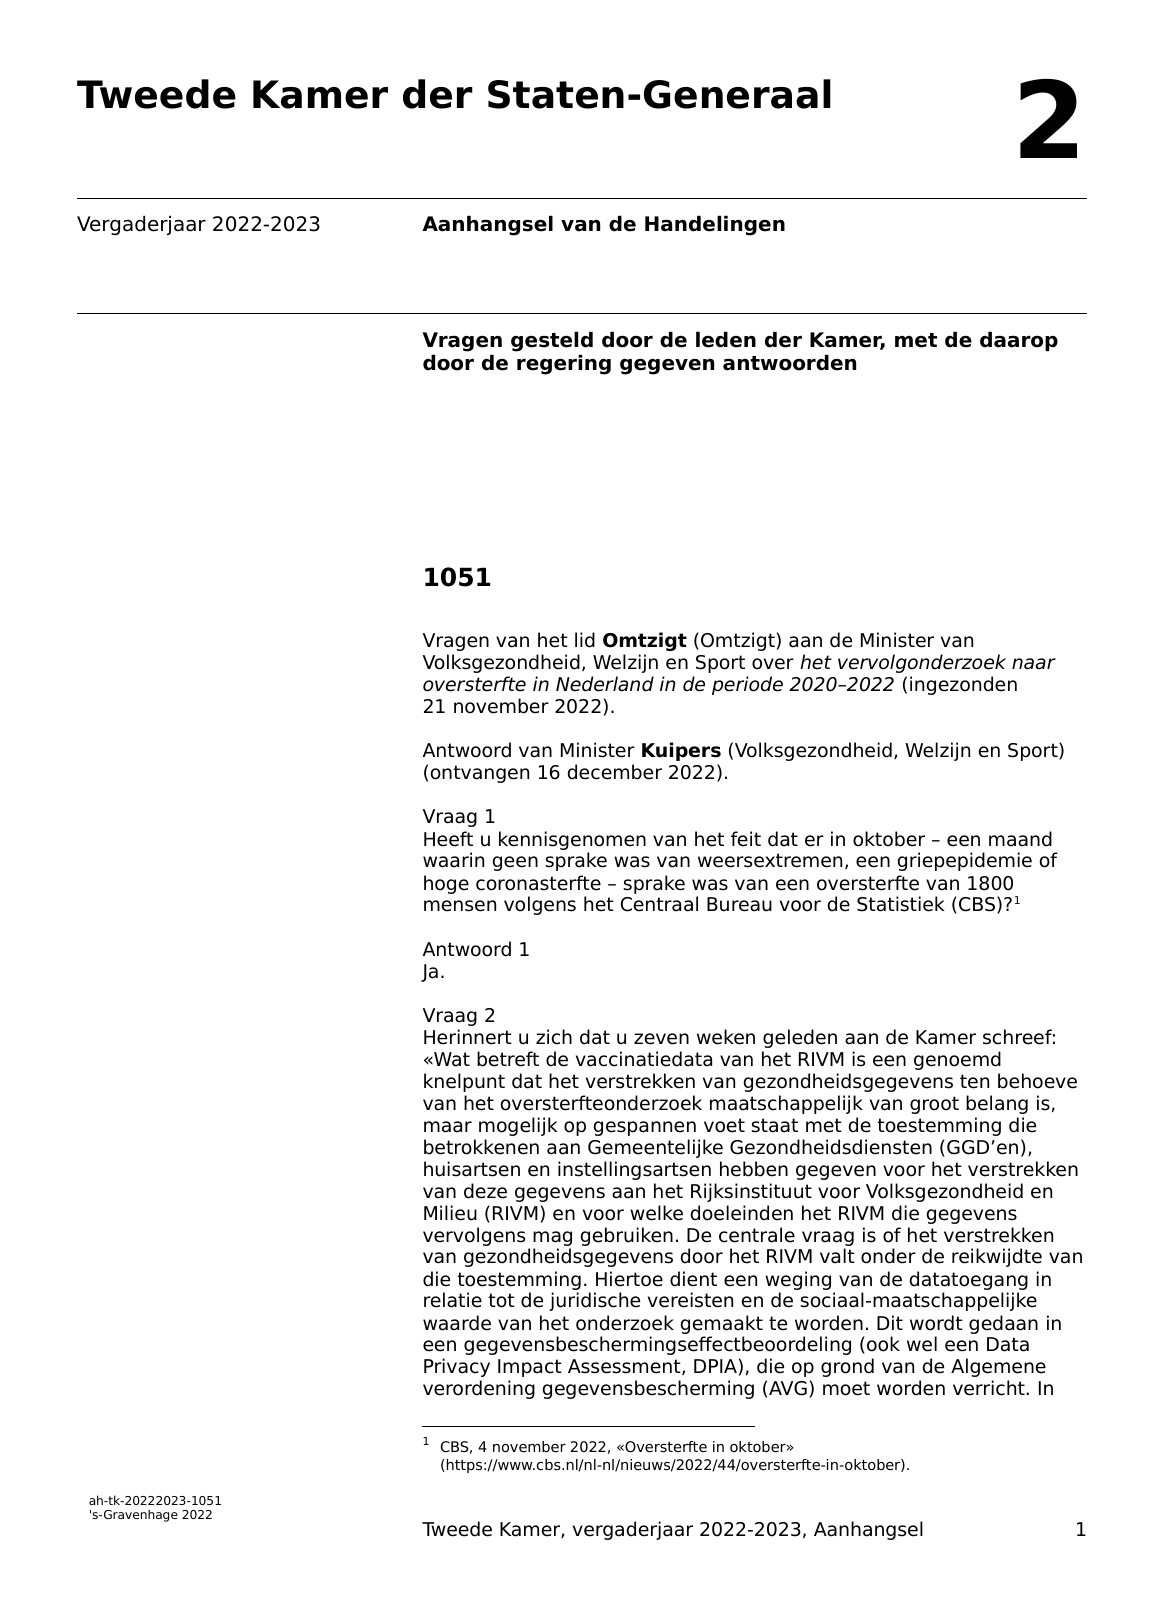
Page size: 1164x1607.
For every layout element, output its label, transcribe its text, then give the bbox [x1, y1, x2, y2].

table_header Tweede Kamer der Staten-Generaal [77, 59, 886, 198]
text 's-Gravenhage 2022 [88, 1508, 323, 1522]
text Heeft u kennisgenomen van het feit dat er in oktober – een maand waarin geen sprake was van weersextremen, een griepepidemie of hoge coronasterfte – sprake was van een oversterfte van 1800 mensen volgens het Centraal Bureau voor de Statistiek (CBS)? [422, 828, 1087, 916]
text CBS, 4 november 2022, «Oversterfte in oktober» (https://www.cbs.nl/nl-nl/nieuws/2022/44/oversterfte-in-oktober). [422, 1435, 1087, 1474]
text Herinnert u zich dat u zeven weken geleden aan de Kamer schreef: «Wat betreft de vaccinatiedata van het RIVM is een genoemd knelpunt dat het verstrekken van gezondheidsgegevens ten behoeve van het oversterfteonderzoek maatschappelijk van groot belang is, maar mogelijk op gespannen voet staat met de toestemming die betrokkenen aan Gemeentelijke Gezondheidsdiensten (GGD’en), huisartsen en instellingsartsen hebben gegeven voor het verstrekken van deze gegevens aan het Rijksinstituut voor Volksgezondheid en Milieu (RIVM) en voor welke doeleinden het RIVM die gegevens vervolgens mag gebruiken. De centrale vraag is of het verstrekken van gezondheidsgegevens door het RIVM valt onder de reikwijdte van die toestemming. Hiertoe dient een weging van de datatoegang in relatie tot de juridische vereisten en de sociaal-maatschappelijke waarde van het onderzoek gemaakt te worden. Dit wordt gedaan in een gegevensbeschermingseffectbeoordeling (ook wel een Data Privacy Impact Assessment, DPIA), die op grond van de Algemene verordening gegevensbescherming (AVG) moet worden verricht. In [422, 1027, 1087, 1400]
text Antwoord 1 [422, 938, 1087, 961]
table_cell [77, 314, 422, 375]
table_cell Vergaderjaar 2022-2023 [77, 199, 422, 313]
text 1051 [422, 563, 1087, 592]
table_cell Aanhangsel van de Handelingen [422, 199, 1087, 313]
text Vraag 2 [422, 1005, 1087, 1027]
text Vraag 1 [422, 806, 1087, 828]
table_cell Vragen gesteld door de leden der Kamer, met de daarop door de regering gegeven antwoorden [422, 314, 1087, 375]
text Ja. [422, 961, 1087, 982]
text ah-tk-20222023-1051 [88, 1494, 323, 1508]
text Vragen van het lid Omtzigt (Omtzigt) aan de Minister van Volksgezondheid, Welzijn en Sport over het vervolgonderzoek naar oversterfte in Nederland in de periode 2020–2022 (ingezonden 21 november 2022). [422, 630, 1087, 718]
text Antwoord van Minister Kuipers (Volksgezondheid, Welzijn en Sport) (ontvangen 16 december 2022). [422, 740, 1087, 784]
table_header 2 [886, 59, 1087, 198]
